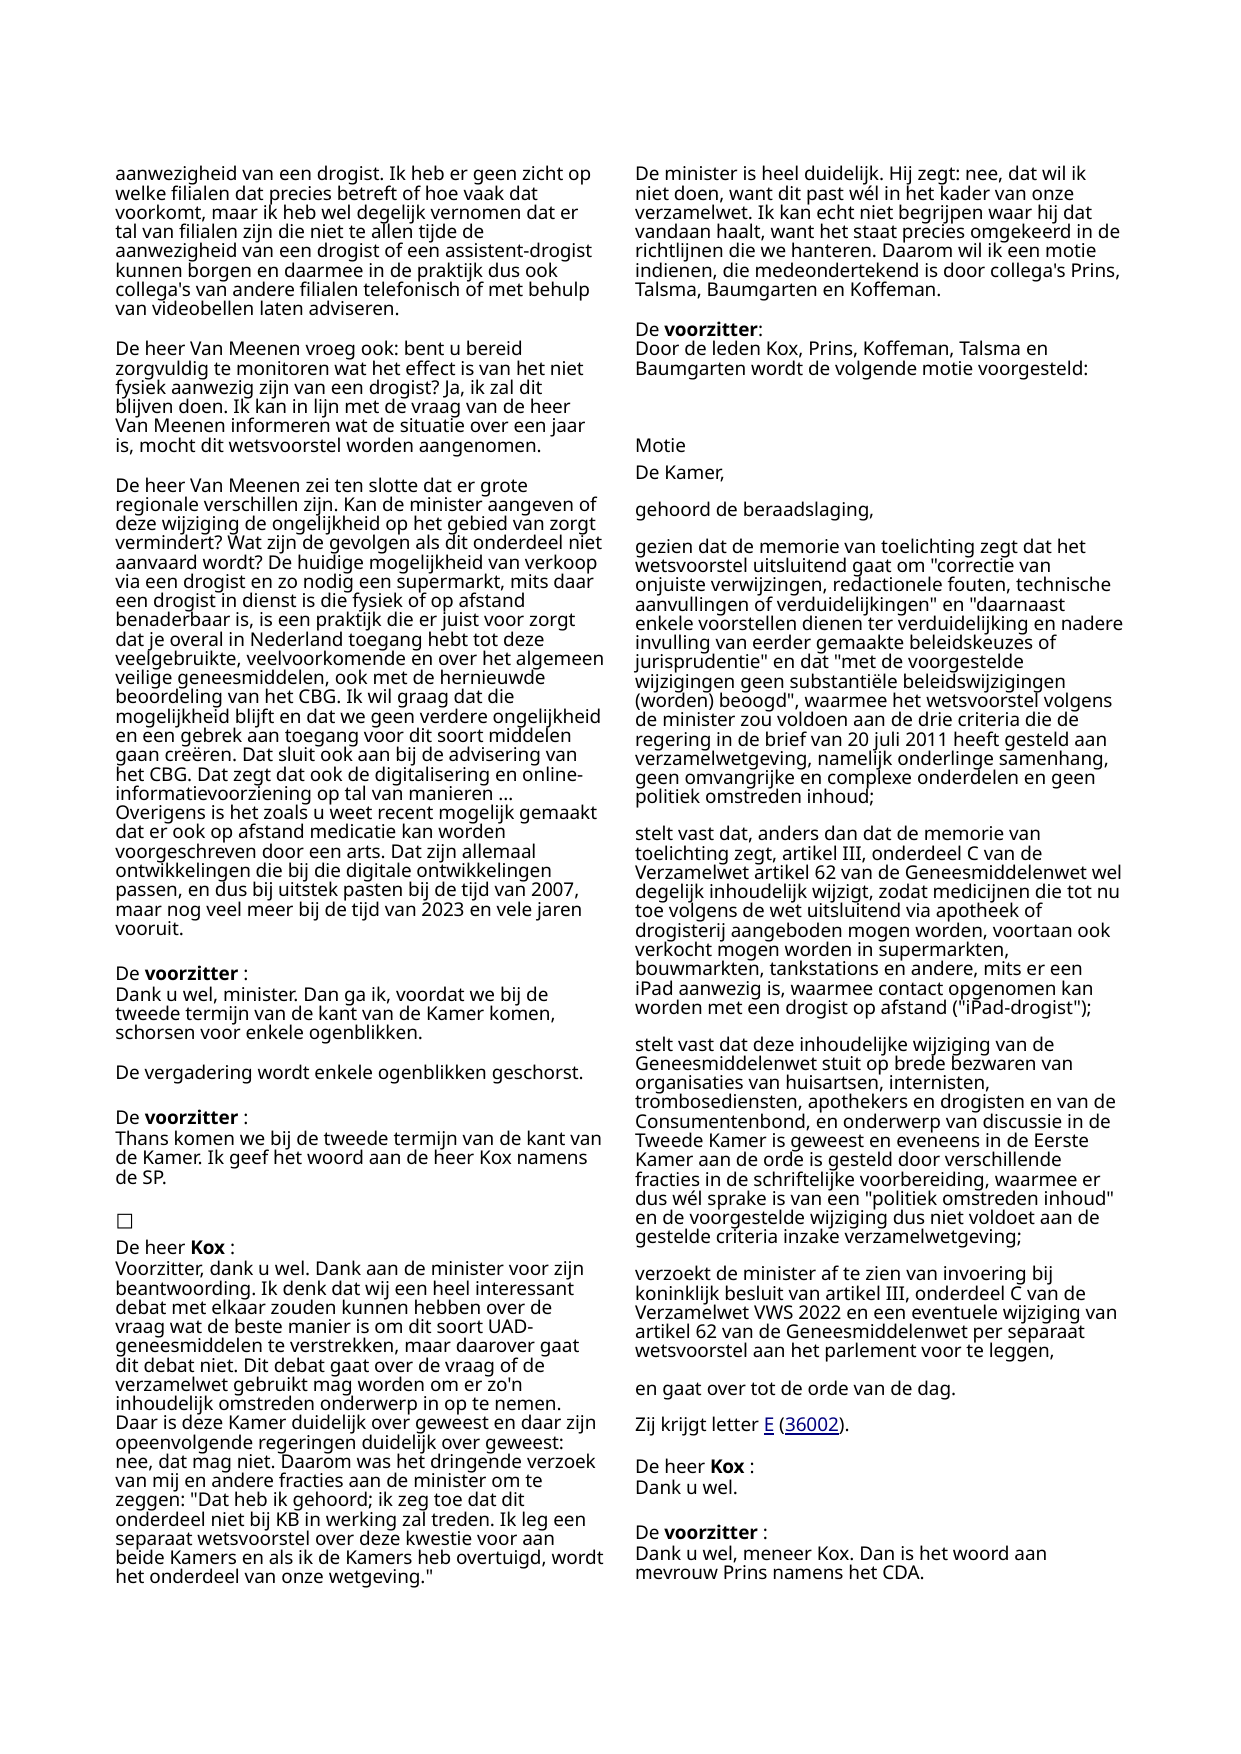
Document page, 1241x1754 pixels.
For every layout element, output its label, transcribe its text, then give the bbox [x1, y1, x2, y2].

text Dank u wel. [635, 1479, 1125, 1498]
text Door de leden Kox, Prins, Koffeman, Talsma en Baumgarten wordt de volgende motie voorgesteld: [635, 340, 1125, 379]
text stelt vast dat, anders dan dat de memorie van toelichting zegt, artikel III, onderdeel C van de Verzamelwet artikel 62 van de Geneesmiddelenwet wel degelijk inhoudelijk wijzigt, zodat medicijnen die tot nu toe volgens de wet uitsluitend via apotheek of drogisterij aangeboden mogen worden, voortaan ook verkocht mogen worden in supermarkten, bouwmarkten, tankstations en andere, mits er een iPad aanwezig is, waarmee contact opgenomen kan worden met een drogist op afstand ("iPad-drogist"); [635, 825, 1125, 1018]
text gehoord de beraadslaging, [635, 501, 1125, 520]
text Dank u wel, minister. Dan ga ik, voordat we bij de tweede termijn van de kant van de Kamer komen, schorsen voor enkele ogenblikken. [115, 986, 605, 1043]
text Thans komen we bij de tweede termijn van de kant van de Kamer. Ik geef het woord aan de heer Kox namens de SP. [115, 1130, 605, 1188]
text De vergadering wordt enkele ogenblikken geschorst. [115, 1064, 605, 1083]
text Voorzitter, dank u wel. Dank aan de minister voor zijn beantwoording. Ik denk dat wij een heel interessant debat met elkaar zouden kunnen hebben over de vraag wat de beste manier is om dit soort UAD-geneesmiddelen te verstrekken, maar daarover gaat dit debat niet. Dit debat gaat over de vraag of de verzamelwet gebruikt mag worden om er zo'n inhoudelijk omstreden onderwerp in op te nemen. Daar is deze Kamer duidelijk over geweest en daar zijn opeenvolgende regeringen duidelijk over geweest: nee, dat mag niet. Daarom was het dringende verzoek van mij en andere fracties aan de minister om te zeggen: "Dat heb ik gehoord; ik zeg toe dat dit onderdeel niet bij KB in werking zal treden. Ik leg een separaat wetsvoorstel over deze kwestie voor aan beide Kamers en als ik de Kamers heb overtuigd, wordt het onderdeel van onze wetgeving." [115, 1260, 605, 1588]
text De heer Kox : [635, 1453, 1125, 1479]
text Zij krijgt letter E (36002). [635, 1416, 1125, 1436]
text ⬜ [115, 1209, 605, 1234]
text De heer Kox : [115, 1234, 605, 1260]
text Dank u wel, meneer Kox. Dan is het woord aan mevrouw Prins namens het CDA. [635, 1545, 1125, 1584]
text De Kamer, [635, 464, 1125, 483]
text De heer Van Meenen zei ten slotte dat er grote regionale verschillen zijn. Kan de minister aangeven of deze wijziging de ongelijkheid op het gebied van zorgt vermindert? Wat zijn de gevolgen als dit onderdeel niet aanvaard wordt? De huidige mogelijkheid van verkoop via een drogist en zo nodig een supermarkt, mits daar een drogist in dienst is die fysiek of op afstand benaderbaar is, is een praktijk die er juist voor zorgt dat je overal in Nederland toegang hebt tot deze veelgebruikte, veelvoorkomende en over het algemeen veilige geneesmiddelen, ook met de hernieuwde beoordeling van het CBG. Ik wil graag dat die mogelijkheid blijft en dat we geen verdere ongelijkheid en een gebrek aan toegang voor dit soort middelen gaan creëren. Dat sluit ook aan bij de advisering van het CBG. Dat zegt dat ook de digitalisering en online-informatievoorziening op tal van manieren … Overigens is het zoals u weet recent mogelijk gemaakt dat er ook op afstand medicatie kan worden voorgeschreven door een arts. Dat zijn allemaal ontwikkelingen die bij die digitale ontwikkelingen passen, en dus bij uitstek pasten bij de tijd van 2007, maar nog veel meer bij de tijd van 2023 en vele jaren vooruit. [115, 477, 605, 939]
text verzoekt de minister af te zien van invoering bij koninklijk besluit van artikel III, onderdeel C van de Verzamelwet VWS 2022 en een eventuele wijziging van artikel 62 van de Geneesmiddelenwet per separaat wetsvoorstel aan het parlement voor te leggen, [635, 1265, 1125, 1362]
text Motie [635, 432, 1125, 458]
text De minister is heel duidelijk. Hij zegt: nee, dat wil ik niet doen, want dit past wél in het kader van onze verzamelwet. Ik kan echt niet begrijpen waar hij dat vandaan haalt, want het staat precies omgekeerd in de richtlijnen die we hanteren. Daarom wil ik een motie indienen, die medeondertekend is door collega's Prins, Talsma, Baumgarten en Koffeman. [635, 165, 1125, 300]
text gezien dat de memorie van toelichting zegt dat het wetsvoorstel uitsluitend gaat om "correctie van onjuiste verwijzingen, redactionele fouten, technische aanvullingen of verduidelijkingen" en "daarnaast enkele voorstellen dienen ter verduidelijking en nadere invulling van eerder gemaakte beleidskeuzes of jurisprudentie" en dat "met de voorgestelde wijzigingen geen substantiële beleidswijzigingen (worden) beoogd", waarmee het wetsvoorstel volgens de minister zou voldoen aan de drie criteria die de regering in de brief van 20 juli 2011 heeft gesteld aan verzamelwetgeving, namelijk onderlinge samenhang, geen omvangrijke en complexe onderdelen en geen politiek omstreden inhoud; [635, 538, 1125, 808]
text aanwezigheid van een drogist. Ik heb er geen zicht op welke filialen dat precies betreft of hoe vaak dat voorkomt, maar ik heb wel degelijk vernomen dat er tal van filialen zijn die niet te allen tijde de aanwezigheid van een drogist of een assistent-drogist kunnen borgen en daarmee in de praktijk dus ook collega's van andere filialen telefonisch of met behulp van videobellen laten adviseren. [115, 165, 605, 319]
text stelt vast dat deze inhoudelijke wijziging van de Geneesmiddelenwet stuit op brede bezwaren van organisaties van huisartsen, internisten, trombosediensten, apothekers en drogisten en van de Consumentenbond, en onderwerp van discussie in de Tweede Kamer is geweest en eveneens in de Eerste Kamer aan de orde is gesteld door verschillende fracties in de schriftelijke voorbereiding, waarmee er dus wél sprake is van een "politiek omstreden inhoud" en de voorgestelde wijziging dus niet voldoet aan de gestelde criteria inzake verzamelwetgeving; [635, 1036, 1125, 1248]
text De voorzitter : [635, 1519, 1125, 1545]
text De voorzitter: [635, 321, 1125, 340]
text De voorzitter : [115, 960, 605, 986]
text De voorzitter : [115, 1104, 605, 1130]
text De heer Van Meenen vroeg ook: bent u bereid zorgvuldig te monitoren wat het effect is van het niet fysiek aanwezig zijn van een drogist? Ja, ik zal dit blijven doen. Ik kan in lijn met de vraag van de heer Van Meenen informeren wat de situatie over een jaar is, mocht dit wetsvoorstel worden aangenomen. [115, 340, 605, 456]
text en gaat over tot de orde van de dag. [635, 1379, 1125, 1399]
